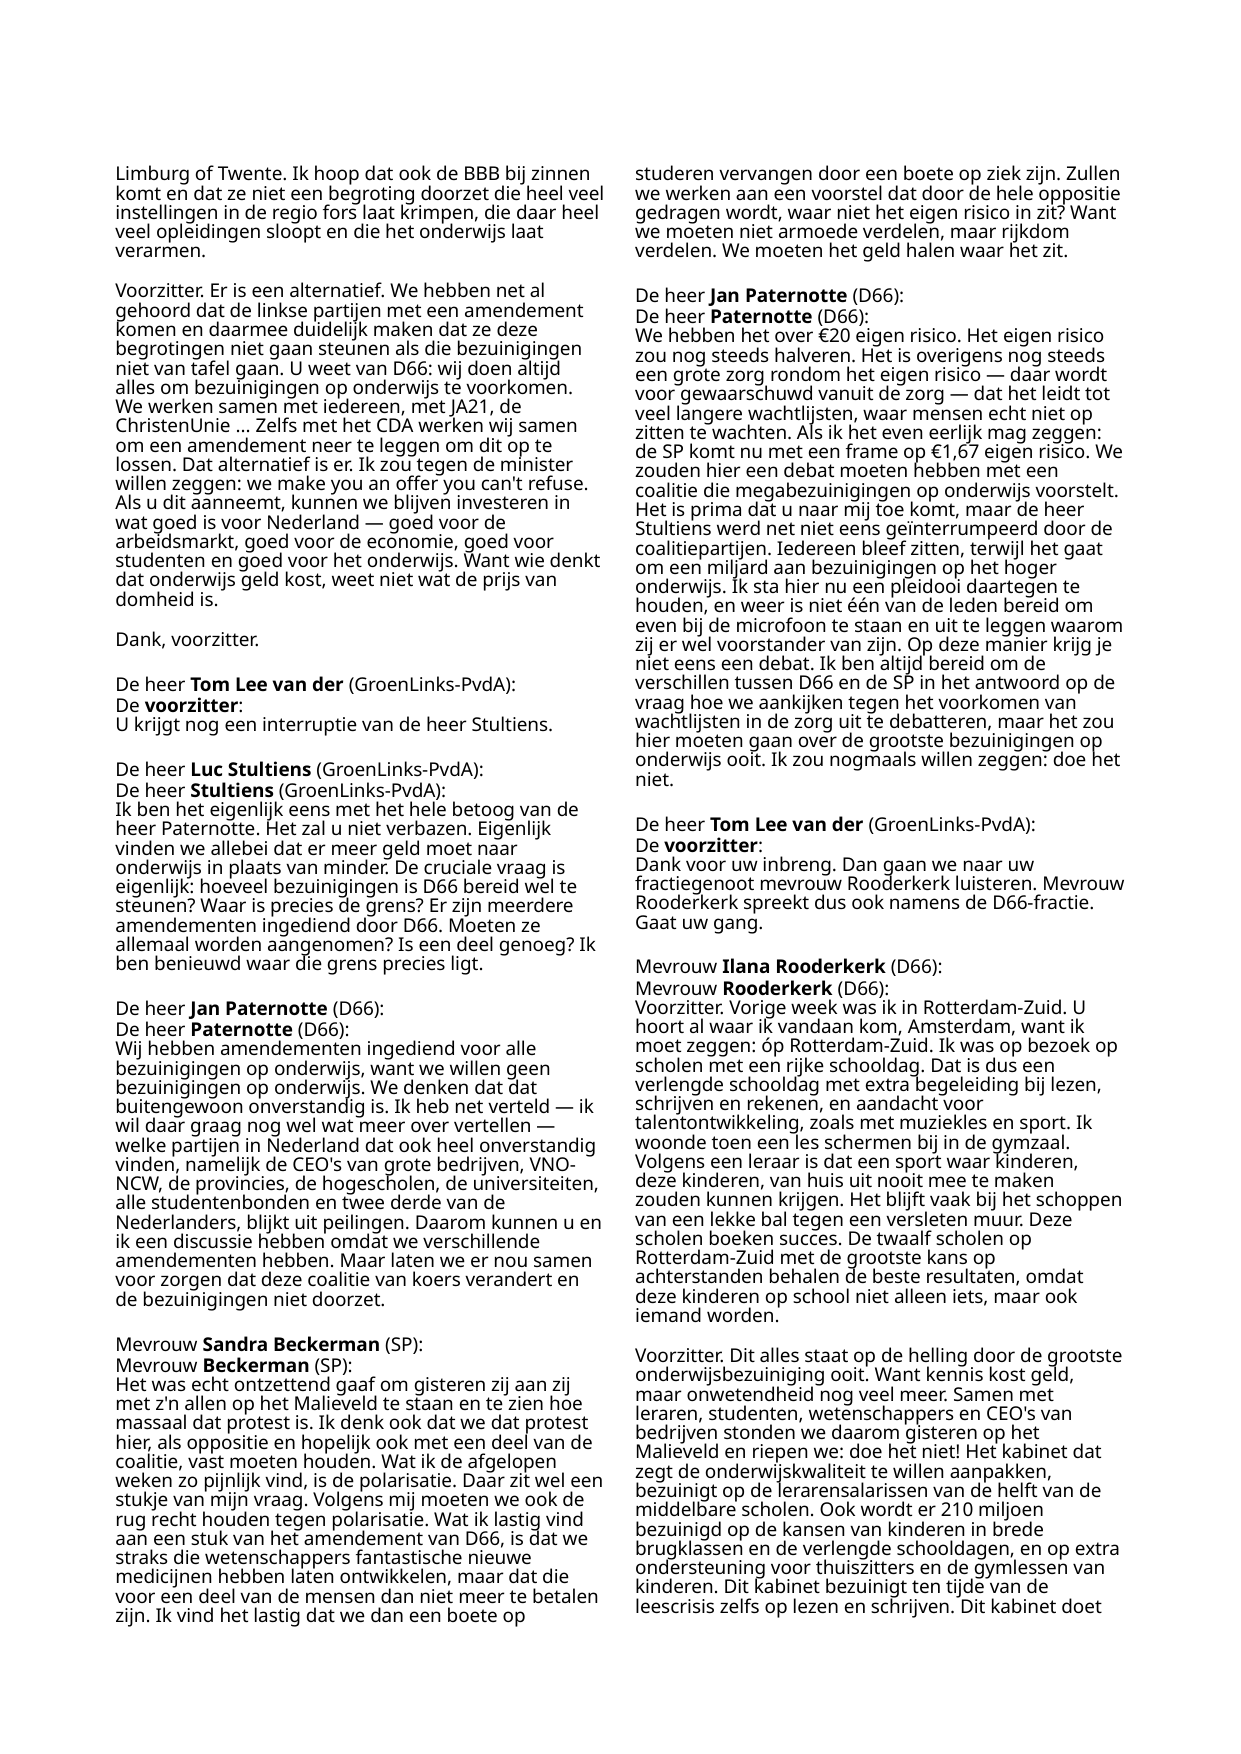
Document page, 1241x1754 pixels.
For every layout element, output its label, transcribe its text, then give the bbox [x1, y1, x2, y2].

text Dank voor uw inbreng. Dan gaan we naar uw fractiegenoot mevrouw Rooderkerk luisteren. Mevrouw Rooderkerk spreekt dus ook namens de D66-fractie. Gaat uw gang. [635, 856, 1125, 933]
text De heer Stultiens (GroenLinks-PvdA): [115, 782, 605, 801]
text Dank, voorzitter. [115, 631, 605, 650]
text Wij hebben amendementen ingediend voor alle bezuinigingen op onderwijs, want we willen geen bezuinigingen op onderwijs. We denken dat dat buitengewoon onverstandig is. Ik heb net verteld — ik wil daar graag nog wel wat meer over vertellen — welke partijen in Nederland dat ook heel onverstandig vinden, namelijk de CEO's van grote bedrijven, VNO-NCW, de provincies, de hogescholen, de universiteiten, alle studentenbonden en twee derde van de Nederlanders, blijkt uit peilingen. Daarom kunnen u en ik een discussie hebben omdat we verschillende amendementen hebben. Maar laten we er nou samen voor zorgen dat deze coalitie van koers verandert en de bezuinigingen niet doorzet. [115, 1040, 605, 1310]
text Voorzitter. Vorige week was ik in Rotterdam-Zuid. U hoort al waar ik vandaan kom, Amsterdam, want ik moet zeggen: óp Rotterdam-Zuid. Ik was op bezoek op scholen met een rijke schooldag. Dat is dus een verlengde schooldag met extra begeleiding bij lezen, schrijven en rekenen, en aandacht voor talentontwikkeling, zoals met muziekles en sport. Ik woonde toen een les schermen bij in de gymzaal. Volgens een leraar is dat een sport waar kinderen, deze kinderen, van huis uit nooit mee te maken zouden kunnen krijgen. Het blijft vaak bij het schoppen van een lekke bal tegen een versleten muur. Deze scholen boeken succes. De twaalf scholen op Rotterdam-Zuid met de grootste kans op achterstanden behalen de beste resultaten, omdat deze kinderen op school niet alleen iets, maar ook iemand worden. [635, 999, 1125, 1326]
text De voorzitter: [635, 837, 1125, 856]
text Mevrouw Ilana Rooderkerk (D66): [635, 954, 1125, 979]
text Mevrouw Rooderkerk (D66): [635, 979, 1125, 999]
text Limburg of Twente. Ik hoop dat ook de BBB bij zinnen komt en dat ze niet een begroting doorzet die heel veel instellingen in de regio fors laat krimpen, die daar heel veel opleidingen sloopt en die het onderwijs laat verarmen. [115, 165, 605, 262]
text studeren vervangen door een boete op ziek zijn. Zullen we werken aan een voorstel dat door de hele oppositie gedragen wordt, waar niet het eigen risico in zit? Want we moeten niet armoede verdelen, maar rijkdom verdelen. We moeten het geld halen waar het zit. [635, 165, 1125, 262]
text De heer Jan Paternotte (D66): [115, 995, 605, 1021]
text Mevrouw Beckerman (SP): [115, 1357, 605, 1376]
text De voorzitter: [115, 697, 605, 716]
text De heer Jan Paternotte (D66): [635, 282, 1125, 308]
text De heer Tom Lee van der (GroenLinks-PvdA): [635, 811, 1125, 837]
text Ik ben het eigenlijk eens met het hele betoog van de heer Paternotte. Het zal u niet verbazen. Eigenlijk vinden we allebei dat er meer geld moet naar onderwijs in plaats van minder. De cruciale vraag is eigenlijk: hoeveel bezuinigingen is D66 bereid wel te steunen? Waar is precies de grens? Er zijn meerdere amendementen ingediend door D66. Moeten ze allemaal worden aangenomen? Is een deel genoeg? Ik ben benieuwd waar die grens precies ligt. [115, 801, 605, 974]
text U krijgt nog een interruptie van de heer Stultiens. [115, 716, 605, 735]
text De heer Paternotte (D66): [115, 1021, 605, 1040]
text De heer Paternotte (D66): [635, 308, 1125, 327]
text De heer Tom Lee van der (GroenLinks-PvdA): [115, 671, 605, 697]
text De heer Luc Stultiens (GroenLinks-PvdA): [115, 756, 605, 782]
text Voorzitter. Er is een alternatief. We hebben net al gehoord dat de linkse partijen met een amendement komen en daarmee duidelijk maken dat ze deze begrotingen niet gaan steunen als die bezuinigingen niet van tafel gaan. U weet van D66: wij doen altijd alles om bezuinigingen op onderwijs te voorkomen. We werken samen met iedereen, met JA21, de ChristenUnie ... Zelfs met het CDA werken wij samen om een amendement neer te leggen om dit op te lossen. Dat alternatief is er. Ik zou tegen de minister willen zeggen: we make you an offer you can't refuse. Als u dit aanneemt, kunnen we blijven investeren in wat goed is voor Nederland — goed voor de arbeidsmarkt, goed voor de economie, goed voor studenten en goed voor het onderwijs. Want wie denkt dat onderwijs geld kost, weet niet wat de prijs van domheid is. [115, 282, 605, 610]
text We hebben het over €20 eigen risico. Het eigen risico zou nog steeds halveren. Het is overigens nog steeds een grote zorg rondom het eigen risico — daar wordt voor gewaarschuwd vanuit de zorg — dat het leidt tot veel langere wachtlijsten, waar mensen echt niet op zitten te wachten. Als ik het even eerlijk mag zeggen: de SP komt nu met een frame op €1,67 eigen risico. We zouden hier een debat moeten hebben met een coalitie die megabezuinigingen op onderwijs voorstelt. Het is prima dat u naar mij toe komt, maar de heer Stultiens werd net niet eens geïnterrumpeerd door de coalitiepartijen. Iedereen bleef zitten, terwijl het gaat om een miljard aan bezuinigingen op het hoger onderwijs. Ik sta hier nu een pleidooi daartegen te houden, en weer is niet één van de leden bereid om even bij de microfoon te staan en uit te leggen waarom zij er wel voorstander van zijn. Op deze manier krijg je niet eens een debat. Ik ben altijd bereid om de verschillen tussen D66 en de SP in het antwoord op de vraag hoe we aankijken tegen het voorkomen van wachtlijsten in de zorg uit te debatteren, maar het zou hier moeten gaan over de grootste bezuinigingen op onderwijs ooit. Ik zou nogmaals willen zeggen: doe het niet. [635, 327, 1125, 790]
text Het was echt ontzettend gaaf om gisteren zij aan zij met z'n allen op het Malieveld te staan en te zien hoe massaal dat protest is. Ik denk ook dat we dat protest hier, als oppositie en hopelijk ook met een deel van de coalitie, vast moeten houden. Wat ik de afgelopen weken zo pijnlijk vind, is de polarisatie. Daar zit wel een stukje van mijn vraag. Volgens mij moeten we ook de rug recht houden tegen polarisatie. Wat ik lastig vind aan een stuk van het amendement van D66, is dat we straks die wetenschappers fantastische nieuwe medicijnen hebben laten ontwikkelen, maar dat die voor een deel van de mensen dan niet meer te betalen zijn. Ik vind het lastig dat we dan een boete op [115, 1376, 605, 1626]
text Mevrouw Sandra Beckerman (SP): [115, 1331, 605, 1357]
text Voorzitter. Dit alles staat op de helling door de grootste onderwijsbezuiniging ooit. Want kennis kost geld, maar onwetendheid nog veel meer. Samen met leraren, studenten, wetenschappers en CEO's van bedrijven stonden we daarom gisteren op het Malieveld en riepen we: doe het niet! Het kabinet dat zegt de onderwijskwaliteit te willen aanpakken, bezuinigt op de lerarensalarissen van de helft van de middelbare scholen. Ook wordt er 210 miljoen bezuinigd op de kansen van kinderen in brede brugklassen en de verlengde schooldagen, en op extra ondersteuning voor thuiszitters en de gymlessen van kinderen. Dit kabinet bezuinigt ten tijde van de leescrisis zelfs op lezen en schrijven. Dit kabinet doet [635, 1347, 1125, 1617]
